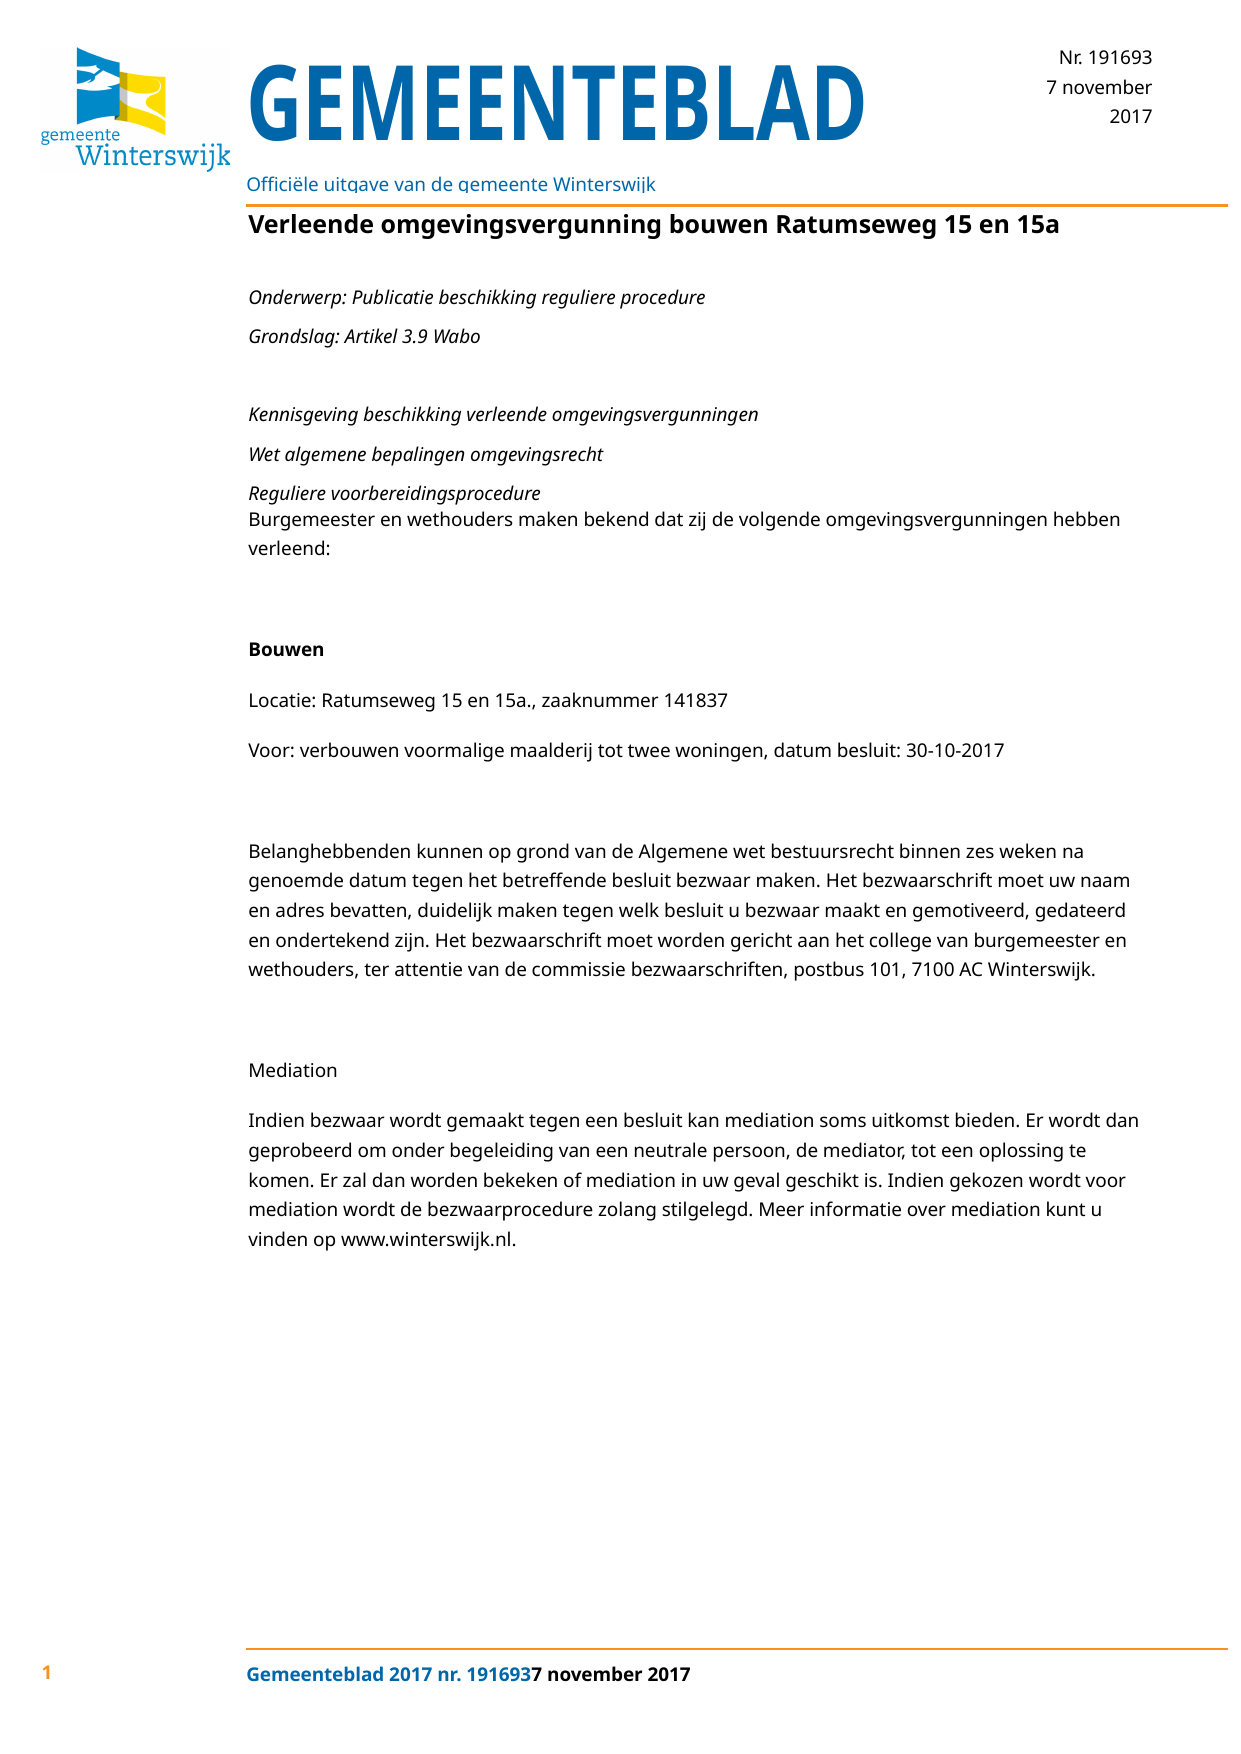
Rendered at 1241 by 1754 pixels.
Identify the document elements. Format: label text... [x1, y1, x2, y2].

text Indien bezwaar wordt gemaakt tegen een besluit kan mediation soms uitkomst bieden. Er wordt dan geprobeerd om onder begeleiding van een neutrale persoon, de mediator, tot een oplossing te komen. Er zal dan worden bekeken of mediation in uw geval geschikt is. Indien gekozen wordt voor mediation wordt de bezwaarprocedure zolang stilgelegd. Meer informatie over mediation kunt u vinden op www.winterswijk.nl. [248, 1108, 1152, 1252]
text Wet algemene bepalingen omgevingsrecht [248, 441, 1152, 467]
text Burgemeester en wethouders maken bekend dat zij de volgende omgevingsvergunningen hebben verleend: [248, 506, 1152, 561]
text Grondslag: Artikel 3.9 Wabo [248, 323, 1152, 349]
text Belanghebbenden kunnen op grond van de Algemene wet bestuursrecht binnen zes weken na genoemde datum tegen het betreffende besluit bezwaar maken. Het bezwaarschrift moet uw naam en adres bevatten, duidelijk maken tegen welk besluit u bezwaar maakt en gemotiveerd, gedateerd en ondertekend zijn. Het bezwaarschrift moet worden gericht aan het college van burgemeester en wethouders, ter attentie van de commissie bezwaarschriften, postbus 101, 7100 AC Winterswijk. [248, 838, 1152, 982]
picture [225, 153, 231, 162]
text Verleende omgevingsvergunning bouwen Ratumseweg 15 en 15a [248, 207, 1152, 241]
text Onderwerp: Publicatie beschikking reguliere procedure [248, 284, 1152, 309]
text Mediation [248, 1057, 1152, 1083]
picture [41, 47, 231, 172]
text Reguliere voorbereidingsprocedure [248, 480, 1152, 506]
text Locatie: Ratumseweg 15 en 15a., zaaknummer 141837 [248, 687, 1152, 712]
text Voor: verbouwen voormalige maalderij tot twee woningen, datum besluit: 30-10-2017 [248, 737, 1152, 763]
text Bouwen [248, 636, 1152, 662]
text Kennisgeving beschikking verleende omgevingsvergunningen [248, 402, 1152, 427]
